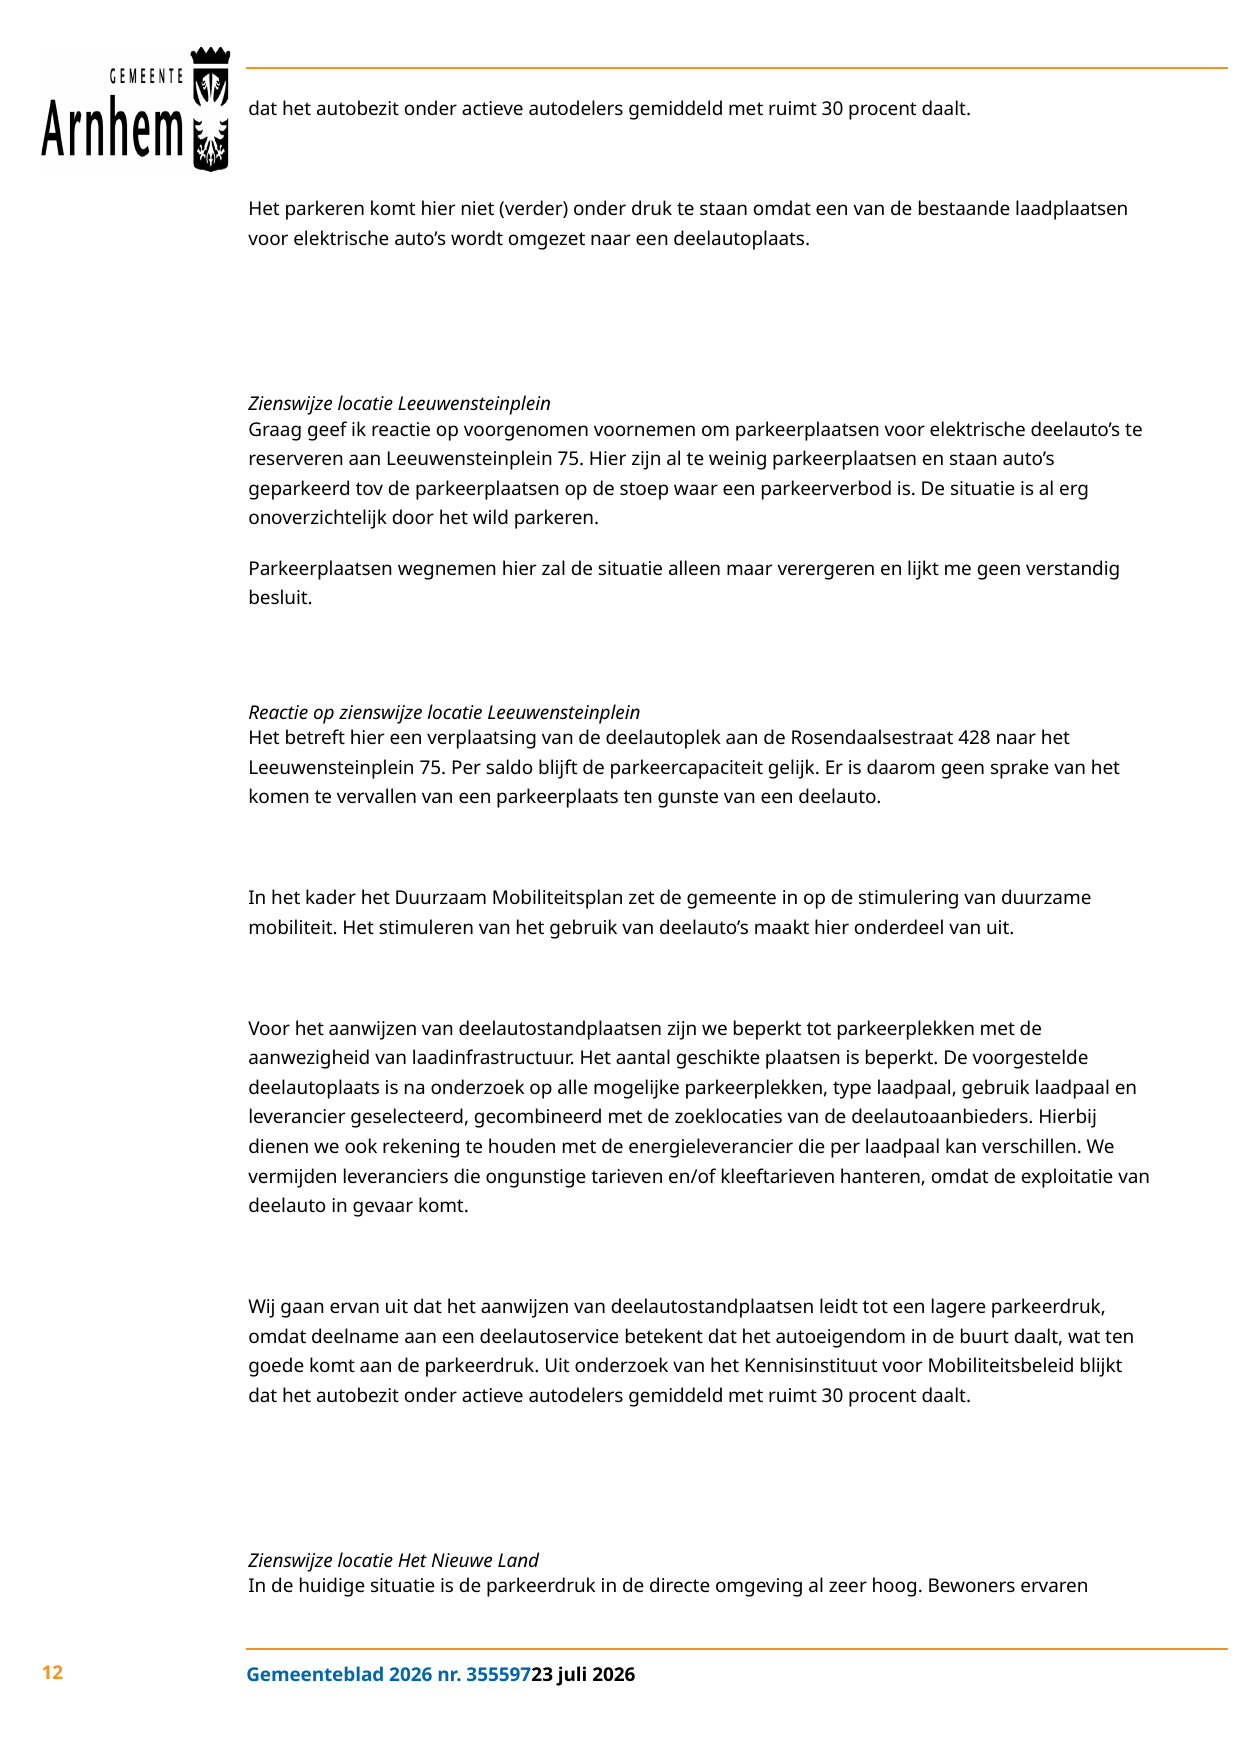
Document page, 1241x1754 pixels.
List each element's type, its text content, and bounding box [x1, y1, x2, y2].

text Graag geef ik reactie op voorgenomen voornemen om parkeerplaatsen voor elektrische deelauto’s te reserveren aan Leeuwensteinplein 75. Hier zijn al te weinig parkeerplaatsen en staan auto’s geparkeerd tov de parkeerplaatsen op de stoep waar een parkeerverbod is. De situatie is al erg onoverzichtelijk door het wild parkeren. [248, 416, 1152, 530]
text Het betreft hier een verplaatsing van de deelautoplek aan de Rosendaalsestraat 428 naar het Leeuwensteinplein 75. Per saldo blijft de parkeercapaciteit gelijk. Er is daarom geen sprake van het komen te vervallen van een parkeerplaats ten gunste van een deelauto. [248, 724, 1152, 809]
text Parkeerplaatsen wegnemen hier zal de situatie alleen maar verergeren en lijkt me geen verstandig besluit. [248, 555, 1152, 610]
picture [41, 47, 231, 172]
text Reactie op zienswijze locatie Leeuwensteinplein [248, 699, 1152, 724]
text dat het autobezit onder actieve autodelers gemiddeld met ruimt 30 procent daalt. [248, 95, 1152, 121]
text Voor het aanwijzen van deelautostandplaatsen zijn we beperkt tot parkeerplekken met de aanwezigheid van laadinfrastructuur. Het aantal geschikte plaatsen is beperkt. De voorgestelde deelautoplaats is na onderzoek op alle mogelijke parkeerplekken, type laadpaal, gebruik laadpaal en leverancier geselecteerd, gecombineerd met de zoeklocaties van de deelautoaanbieders. Hierbij dienen we ook rekening te houden met de energieleverancier die per laadpaal kan verschillen. We vermijden leveranciers die ongunstige tarieven en/of kleeftarieven hanteren, omdat de exploitatie van deelauto in gevaar komt. [248, 1015, 1152, 1218]
text Zienswijze locatie Het Nieuwe Land [248, 1547, 1152, 1573]
text Wij gaan ervan uit dat het aanwijzen van deelautostandplaatsen leidt tot een lagere parkeerdruk, omdat deelname aan een deelautoservice betekent dat het autoeigendom in de buurt daalt, wat ten goede komt aan de parkeerdruk. Uit onderzoek van het Kennisinstituut voor Mobiliteitsbeleid blijkt dat het autobezit onder actieve autodelers gemiddeld met ruimt 30 procent daalt. [248, 1293, 1152, 1408]
text In het kader het Duurzaam Mobiliteitsplan zet de gemeente in op de stimulering van duurzame mobiliteit. Het stimuleren van het gebruik van deelauto’s maakt hier onderdeel van uit. [248, 884, 1152, 940]
text Zienswijze locatie Leeuwensteinplein [248, 390, 1152, 416]
text In de huidige situatie is de parkeerdruk in de directe omgeving al zeer hoog. Bewoners ervaren [248, 1573, 1152, 1598]
text Het parkeren komt hier niet (verder) onder druk te staan omdat een van de bestaande laadplaatsen voor elektrische auto’s wordt omgezet naar een deelautoplaats. [248, 196, 1152, 251]
